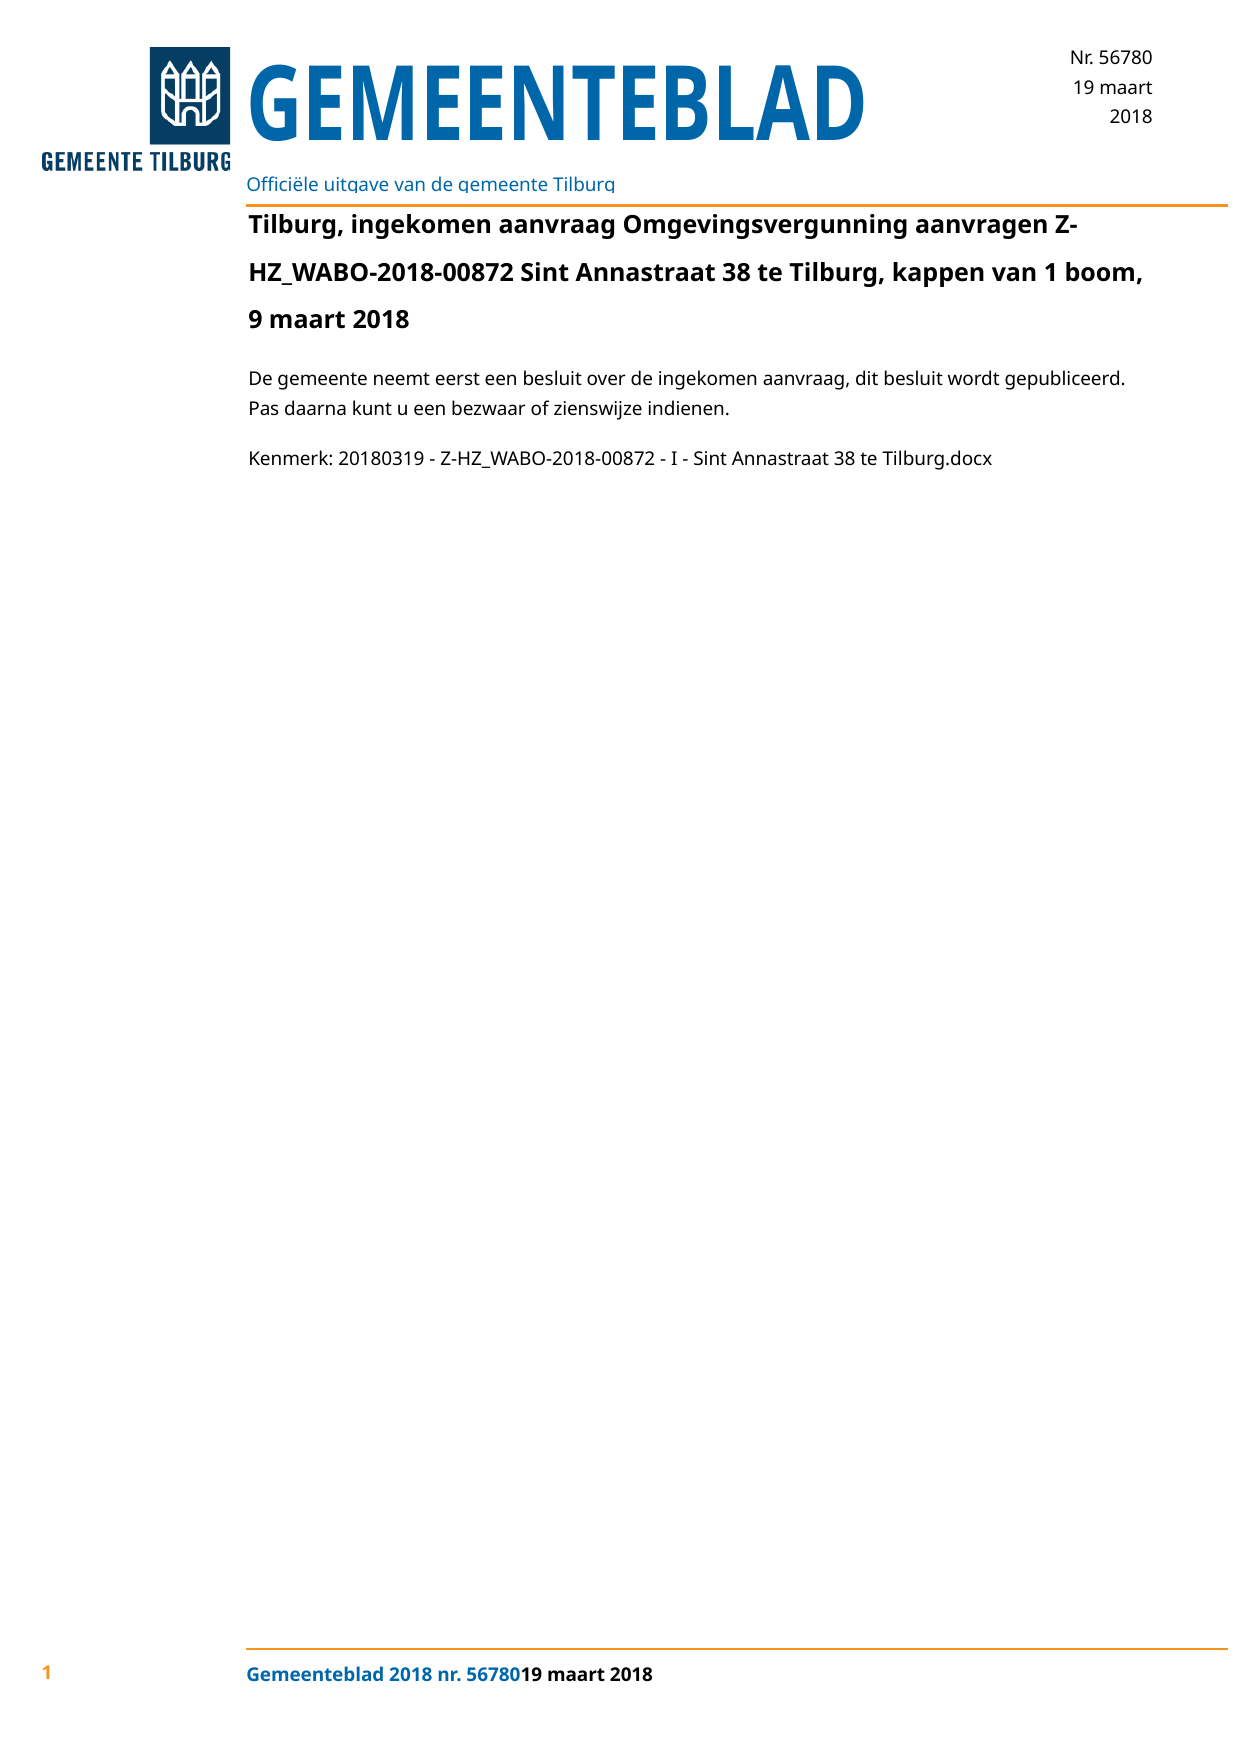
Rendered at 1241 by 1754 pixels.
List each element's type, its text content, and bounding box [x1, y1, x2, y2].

text Tilburg, ingekomen aanvraag Omgevingsvergunning aanvragen Z-HZ_WABO-2018-00872 Sint Annastraat 38 te Tilburg, kappen van 1 boom, 9 maart 2018 [248, 207, 1152, 336]
text Kenmerk: 20180319 - Z-HZ_WABO-2018-00872 - I - Sint Annastraat 38 te Tilburg.docx [248, 446, 1152, 471]
picture [41, 47, 231, 172]
text De gemeente neemt eerst een besluit over de ingekomen aanvraag, dit besluit wordt gepubliceerd. Pas daarna kunt u een bezwaar of zienswijze indienen. [248, 366, 1152, 421]
